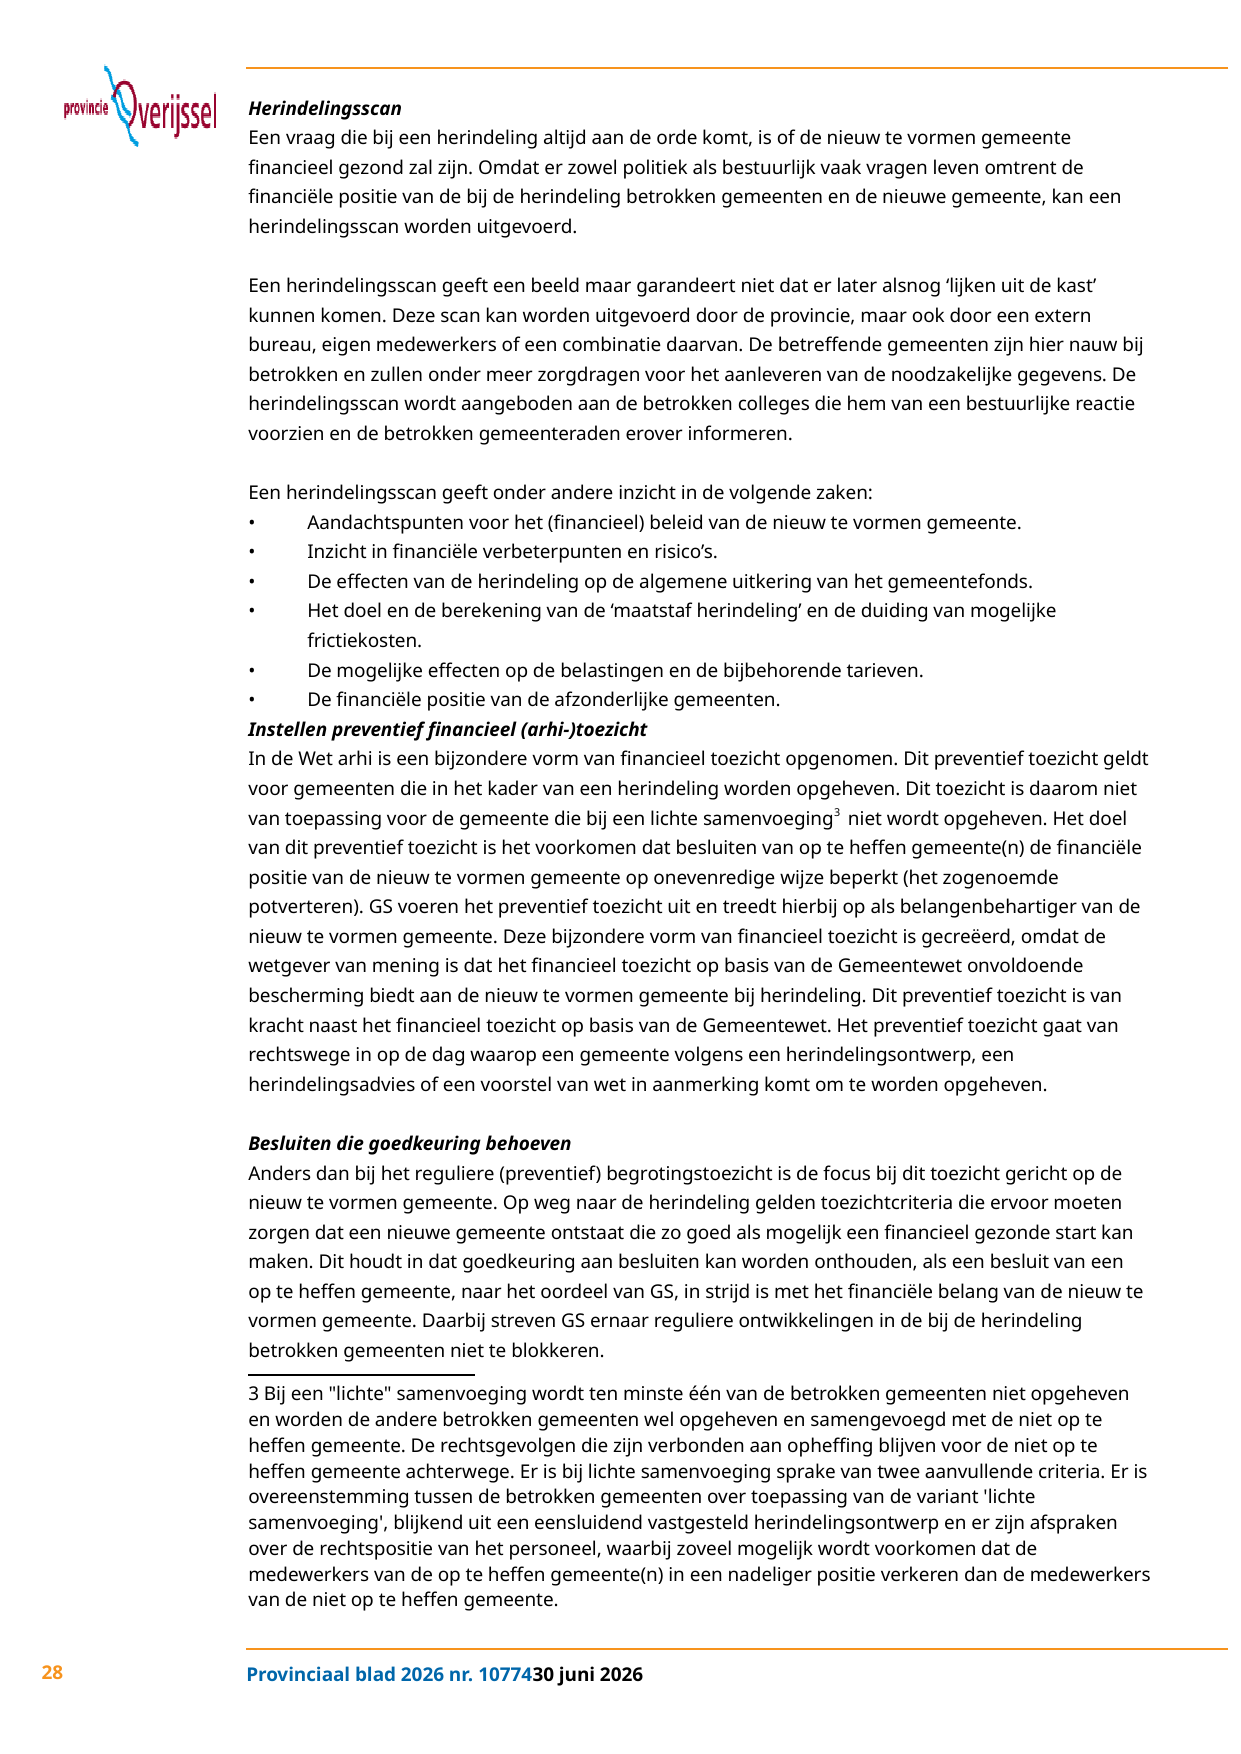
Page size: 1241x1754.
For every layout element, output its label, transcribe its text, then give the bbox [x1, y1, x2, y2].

text Een herindelingsscan geeft een beeld maar garandeert niet dat er later alsnog ‘lijken uit de kast’ kunnen komen. Deze scan kan worden uitgevoerd door de provincie, maar ook door een extern bureau, eigen medewerkers of een combinatie daarvan. De betreffende gemeenten zijn hier nauw bij betrokken en zullen onder meer zorgdragen voor het aanleveren van de noodzakelijke gegevens. De herindelingsscan wordt aangeboden aan de betrokken colleges die hem van een bestuurlijke reactie voorzien en de betrokken gemeenteraden erover informeren. [248, 272, 1152, 446]
list De effecten van de herindeling op de algemene uitkering van het gemeentefonds. [248, 568, 1152, 594]
text In de Wet arhi is een bijzondere vorm van financieel toezicht opgenomen. Dit preventief toezicht geldt voor gemeenten die in het kader van een herindeling worden opgeheven. Dit toezicht is daarom niet van toepassing voor de gemeente die bij een lichte samenvoeging niet wordt opgeheven. Het doel van dit preventief toezicht is het voorkomen dat besluiten van op te heffen gemeente(n) de financiële positie van de nieuw te vormen gemeente op onevenredige wijze beperkt (het zogenoemde potverteren). GS voeren het preventief toezicht uit en treedt hierbij op als belangenbehartiger van de nieuw te vormen gemeente. Deze bijzondere vorm van financieel toezicht is gecreëerd, omdat de wetgever van mening is dat het financieel toezicht op basis van de Gemeentewet onvoldoende bescherming biedt aan de nieuw te vormen gemeente bij herindeling. Dit preventief toezicht is van kracht naast het financieel toezicht op basis van de Gemeentewet. Het preventief toezicht gaat van rechtswege in op de dag waarop een gemeente volgens een herindelingsontwerp, een herindelingsadvies of een voorstel van wet in aanmerking komt om te worden opgeheven. [248, 746, 1152, 1097]
list Aandachtspunten voor het (financieel) beleid van de nieuw te vormen gemeente. [248, 509, 1152, 535]
text Instellen preventief financieel (arhi-)toezicht [248, 716, 1152, 742]
list De financiële positie van de afzonderlijke gemeenten. [248, 686, 1152, 712]
text Een vraag die bij een herindeling altijd aan de orde komt, is of de nieuw te vormen gemeente financieel gezond zal zijn. Omdat er zowel politiek als bestuurlijk vaak vragen leven omtrent de financiële positie van de bij de herindeling betrokken gemeenten en de nieuwe gemeente, kan een herindelingsscan worden uitgevoerd. [248, 124, 1152, 239]
text Besluiten die goedkeuring behoeven [248, 1130, 1152, 1156]
list Inzicht in financiële verbeterpunten en risico’s. [248, 538, 1152, 564]
text Een herindelingsscan geeft onder andere inzicht in de volgende zaken: [248, 479, 1152, 505]
text Bij een "lichte" samenvoeging wordt ten minste één van de betrokken gemeenten niet opgeheven en worden de andere betrokken gemeenten wel opgeheven en samengevoegd met de niet op te heffen gemeente. De rechtsgevolgen die zijn verbonden aan opheffing blijven voor de niet op te heffen gemeente achterwege. Er is bij lichte samenvoeging sprake van twee aanvullende criteria. Er is overeenstemming tussen de betrokken gemeenten over toepassing van de variant 'lichte samenvoeging', blijkend uit een eensluidend vastgesteld herindelingsontwerp en er zijn afspraken over de rechtspositie van het personeel, waarbij zoveel mogelijk wordt voorkomen dat de medewerkers van de op te heffen gemeente(n) in een nadeliger positie verkeren dan de medewerkers van de niet op te heffen gemeente. [248, 1381, 1152, 1612]
list De mogelijke effecten op de belastingen en de bijbehorende tarieven. [248, 657, 1152, 683]
text Herindelingsscan [248, 95, 1152, 121]
picture [41, 47, 231, 172]
list Het doel en de berekening van de ‘maatstaf herindeling’ en de duiding van mogelijke frictiekosten. [248, 598, 1152, 653]
text Anders dan bij het reguliere (preventief) begrotingstoezicht is de focus bij dit toezicht gericht op de nieuw te vormen gemeente. Op weg naar de herindeling gelden toezichtcriteria die ervoor moeten zorgen dat een nieuwe gemeente ontstaat die zo goed als mogelijk een financieel gezonde start kan maken. Dit houdt in dat goedkeuring aan besluiten kan worden onthouden, als een besluit van een op te heffen gemeente, naar het oordeel van GS, in strijd is met het financiële belang van de nieuw te vormen gemeente. Daarbij streven GS ernaar reguliere ontwikkelingen in de bij de herindeling betrokken gemeenten niet te blokkeren. [248, 1160, 1152, 1363]
